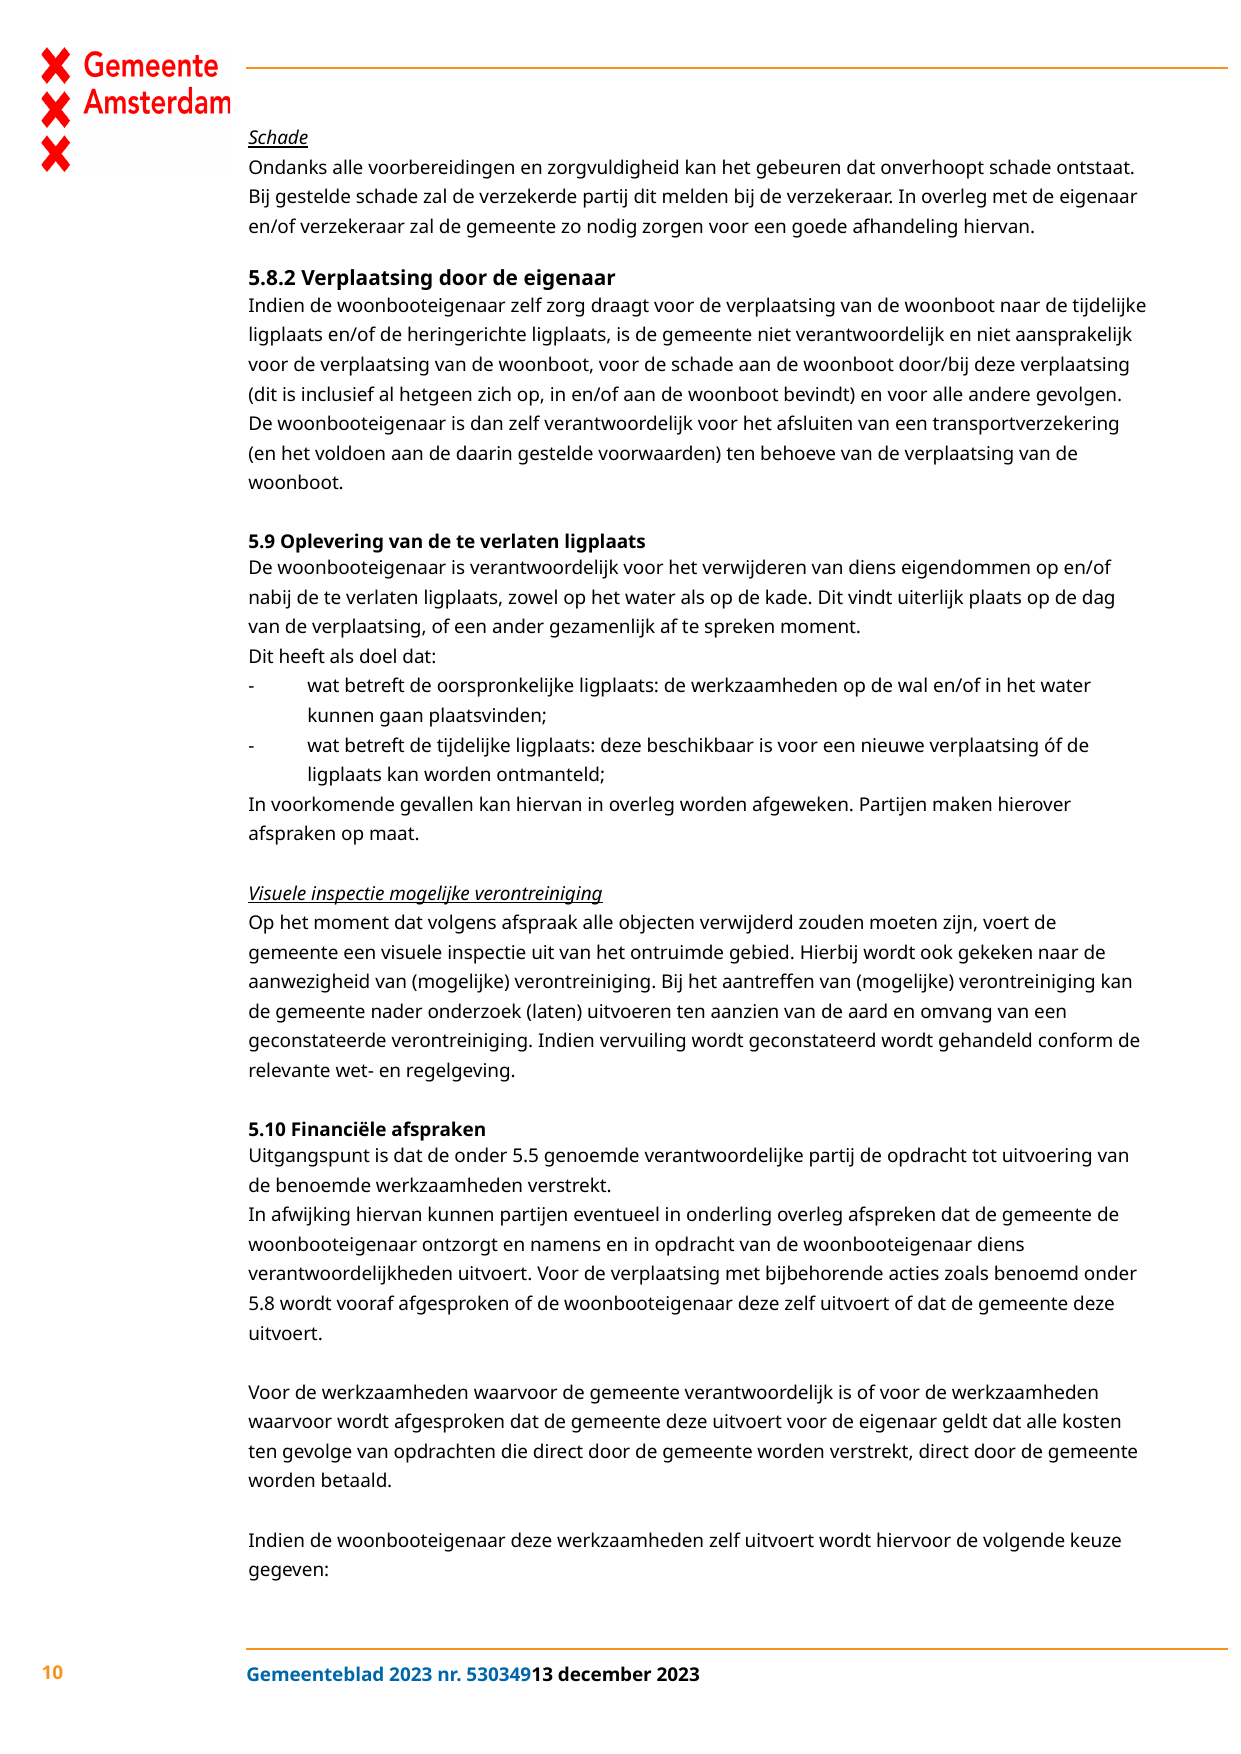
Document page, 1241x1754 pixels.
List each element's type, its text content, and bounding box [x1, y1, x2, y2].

text In afwijking hiervan kunnen partijen eventueel in onderling overleg afspreken dat de gemeente de woonbooteigenaar ontzorgt en namens en in opdracht van de woonbooteigenaar diens verantwoordelijkheden uitvoert. Voor de verplaatsing met bijbehorende acties zoals benoemd onder 5.8 wordt vooraf afgesproken of de woonbooteigenaar deze zelf uitvoert of dat de gemeente deze uitvoert. [248, 1201, 1152, 1345]
text Indien de woonbooteigenaar zelf zorg draagt voor de verplaatsing van de woonboot naar de tijdelijke ligplaats en/of de heringerichte ligplaats, is de gemeente niet verantwoordelijk en niet aansprakelijk voor de verplaatsing van de woonboot, voor de schade aan de woonboot door/bij deze verplaatsing (dit is inclusief al hetgeen zich op, in en/of aan de woonboot bevindt) en voor alle andere gevolgen. De woonbooteigenaar is dan zelf verantwoordelijk voor het afsluiten van een transportverzekering (en het voldoen aan de daarin gestelde voorwaarden) ten behoeve van de verplaatsing van de woonboot. [248, 292, 1152, 495]
list wat betreft de oorspronkelijke ligplaats: de werkzaamheden op de wal en/of in het water kunnen gaan plaatsvinden; [248, 673, 1152, 728]
text 5.10 Financiële afspraken [248, 1116, 1152, 1142]
text Schade [248, 124, 1152, 150]
text Indien de woonbooteigenaar deze werkzaamheden zelf uitvoert wordt hiervoor de volgende keuze gegeven: [248, 1527, 1152, 1582]
list wat betreft de tijdelijke ligplaats: deze beschikbaar is voor een nieuwe verplaatsing óf de ligplaats kan worden ontmanteld; [248, 732, 1152, 787]
text Voor de werkzaamheden waarvoor de gemeente verantwoordelijk is of voor de werkzaamheden waarvoor wordt afgesproken dat de gemeente deze uitvoert voor de eigenaar geldt dat alle kosten ten gevolge van opdrachten die direct door de gemeente worden verstrekt, direct door de gemeente worden betaald. [248, 1379, 1152, 1493]
text In voorkomende gevallen kan hiervan in overleg worden afgeweken. Partijen maken hierover afspraken op maat. [248, 791, 1152, 846]
text Visuele inspectie mogelijke verontreiniging [248, 880, 1152, 906]
text Dit heeft als doel dat: [248, 643, 1152, 669]
text Ondanks alle voorbereidingen en zorgvuldigheid kan het gebeuren dat onverhoopt schade ontstaat. Bij gestelde schade zal de verzekerde partij dit melden bij de verzekeraar. In overleg met de eigenaar en/of verzekeraar zal de gemeente zo nodig zorgen voor een goede afhandeling hiervan. [248, 154, 1152, 239]
text De woonbooteigenaar is verantwoordelijk voor het verwijderen van diens eigendommen op en/of nabij de te verlaten ligplaats, zowel op het water als op de kade. Dit vindt uiterlijk plaats op de dag van de verplaatsing, of een ander gezamenlijk af te spreken moment. [248, 554, 1152, 639]
text Uitgangspunt is dat de onder 5.5 genoemde verantwoordelijke partij de opdracht tot uitvoering van de benoemde werkzaamheden verstrekt. [248, 1142, 1152, 1197]
text 5.9 Oplevering van de te verlaten ligplaats [248, 529, 1152, 554]
text Op het moment dat volgens afspraak alle objecten verwijderd zouden moeten zijn, voert de gemeente een visuele inspectie uit van het ontruimde gebied. Hierbij wordt ook gekeken naar de aanwezigheid van (mogelijke) verontreiniging. Bij het aantreffen van (mogelijke) verontreiniging kan de gemeente nader onderzoek (laten) uitvoeren ten aanzien van de aard en omvang van een geconstateerde verontreiniging. Indien vervuiling wordt geconstateerd wordt gehandeld conform de relevante wet- en regelgeving. [248, 909, 1152, 1083]
picture [41, 47, 231, 172]
text 5.8.2 Verplaatsing door de eigenaar [248, 263, 1152, 292]
